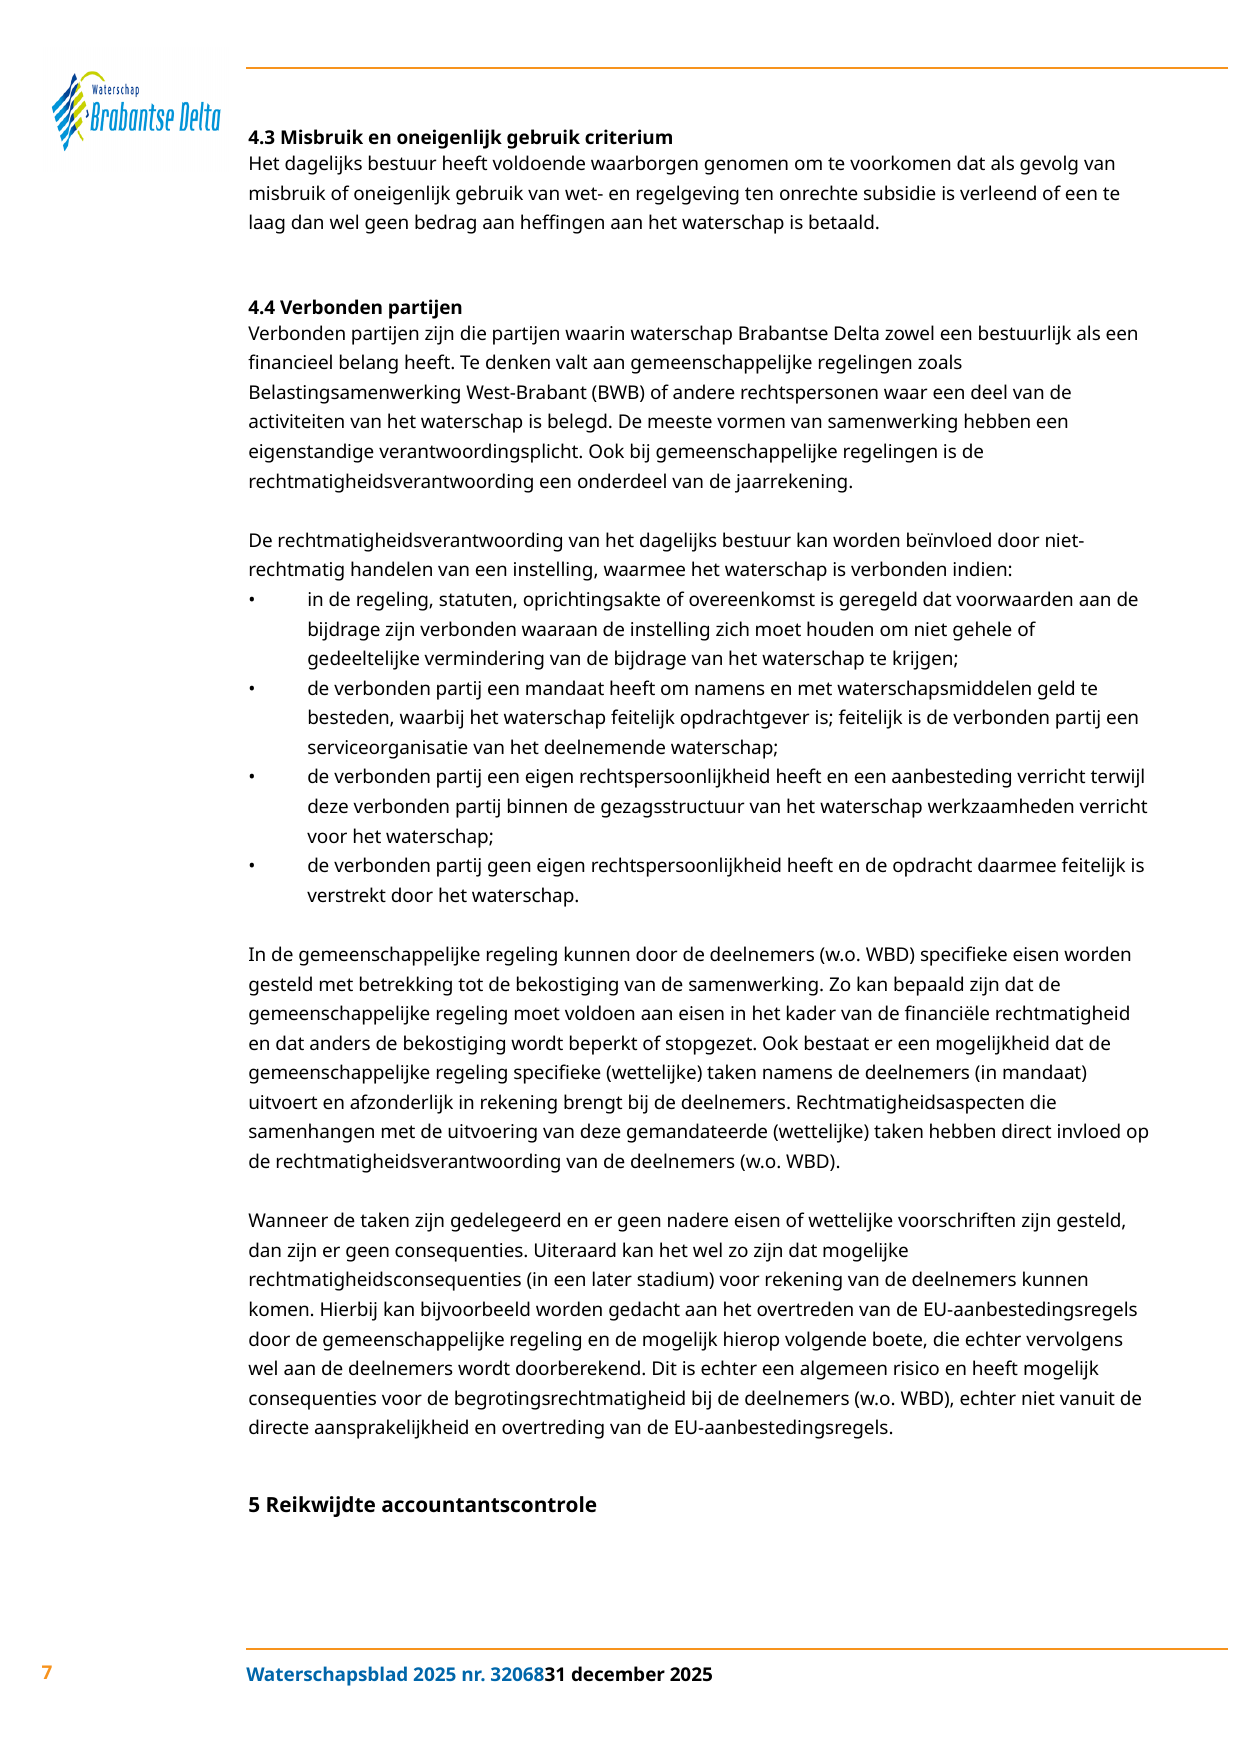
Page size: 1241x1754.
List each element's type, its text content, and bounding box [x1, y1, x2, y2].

list de verbonden partij een mandaat heeft om namens en met waterschapsmiddelen geld te besteden, waarbij het waterschap feitelijk opdrachtgever is; feitelijk is de verbonden partij een serviceorganisatie van het deelnemende waterschap; [248, 675, 1152, 760]
list in de regeling, statuten, oprichtingsakte of overeenkomst is geregeld dat voorwaarden aan de bijdrage zijn verbonden waaraan de instelling zich moet houden om niet gehele of gedeeltelijke vermindering van de bijdrage van het waterschap te krijgen; [248, 586, 1152, 671]
text Het dagelijks bestuur heeft voldoende waarborgen genomen om te voorkomen dat als gevolg van misbruik of oneigenlijk gebruik van wet- en regelgeving ten onrechte subsidie is verleend of een te laag dan wel geen bedrag aan heffingen aan het waterschap is betaald. [248, 150, 1152, 235]
list de verbonden partij geen eigen rechtspersoonlijkheid heeft en de opdracht daarmee feitelijk is verstrekt door het waterschap. [248, 852, 1152, 908]
text Wanneer de taken zijn gedelegeerd en er geen nadere eisen of wettelijke voorschriften zijn gesteld, dan zijn er geen consequenties. Uiteraard kan het wel zo zijn dat mogelijke rechtmatigheidsconsequenties (in een later stadium) voor rekening van de deelnemers kunnen komen. Hierbij kan bijvoorbeeld worden gedacht aan het overtreden van de EU‐aanbestedingsregels door de gemeenschappelijke regeling en de mogelijk hierop volgende boete, die echter vervolgens wel aan de deelnemers wordt doorberekend. Dit is echter een algemeen risico en heeft mogelijk consequenties voor de begrotingsrechtmatigheid bij de deelnemers (w.o. WBD), echter niet vanuit de directe aansprakelijkheid en overtreding van de EU‐aanbestedingsregels. [248, 1207, 1152, 1440]
text 4.3 Misbruik en oneigenlijk gebruik criterium [248, 124, 1152, 150]
text In de gemeenschappelijke regeling kunnen door de deelnemers (w.o. WBD) specifieke eisen worden gesteld met betrekking tot de bekostiging van de samenwerking. Zo kan bepaald zijn dat de gemeenschappelijke regeling moet voldoen aan eisen in het kader van de financiële rechtmatigheid en dat anders de bekostiging wordt beperkt of stopgezet. Ook bestaat er een mogelijkheid dat de gemeenschappelijke regeling specifieke (wettelijke) taken namens de deelnemers (in mandaat) uitvoert en afzonderlijk in rekening brengt bij de deelnemers. Rechtmatigheidsaspecten die samenhangen met de uitvoering van deze gemandateerde (wettelijke) taken hebben direct invloed op de rechtmatigheidsverantwoording van de deelnemers (w.o. WBD). [248, 941, 1152, 1174]
text 4.4 Verbonden partijen [248, 294, 1152, 320]
text Verbonden partijen zijn die partijen waarin waterschap Brabantse Delta zowel een bestuurlijk als een financieel belang heeft. Te denken valt aan gemeenschappelijke regelingen zoals Belastingsamenwerking West-Brabant (BWB) of andere rechtspersonen waar een deel van de activiteiten van het waterschap is belegd. De meeste vormen van samenwerking hebben een eigenstandige verantwoordingsplicht. Ook bij gemeenschappelijke regelingen is de rechtmatigheidsverantwoording een onderdeel van de jaarrekening. [248, 320, 1152, 493]
text 5 Reikwijdte accountantscontrole [248, 1490, 1152, 1518]
text De rechtmatigheidsverantwoording van het dagelijks bestuur kan worden beïnvloed door niet-rechtmatig handelen van een instelling, waarmee het waterschap is verbonden indien: [248, 527, 1152, 582]
list de verbonden partij een eigen rechtspersoonlijkheid heeft en een aanbesteding verricht terwijl deze verbonden partij binnen de gezagsstructuur van het waterschap werkzaamheden verricht voor het waterschap; [248, 764, 1152, 848]
picture [41, 47, 231, 172]
